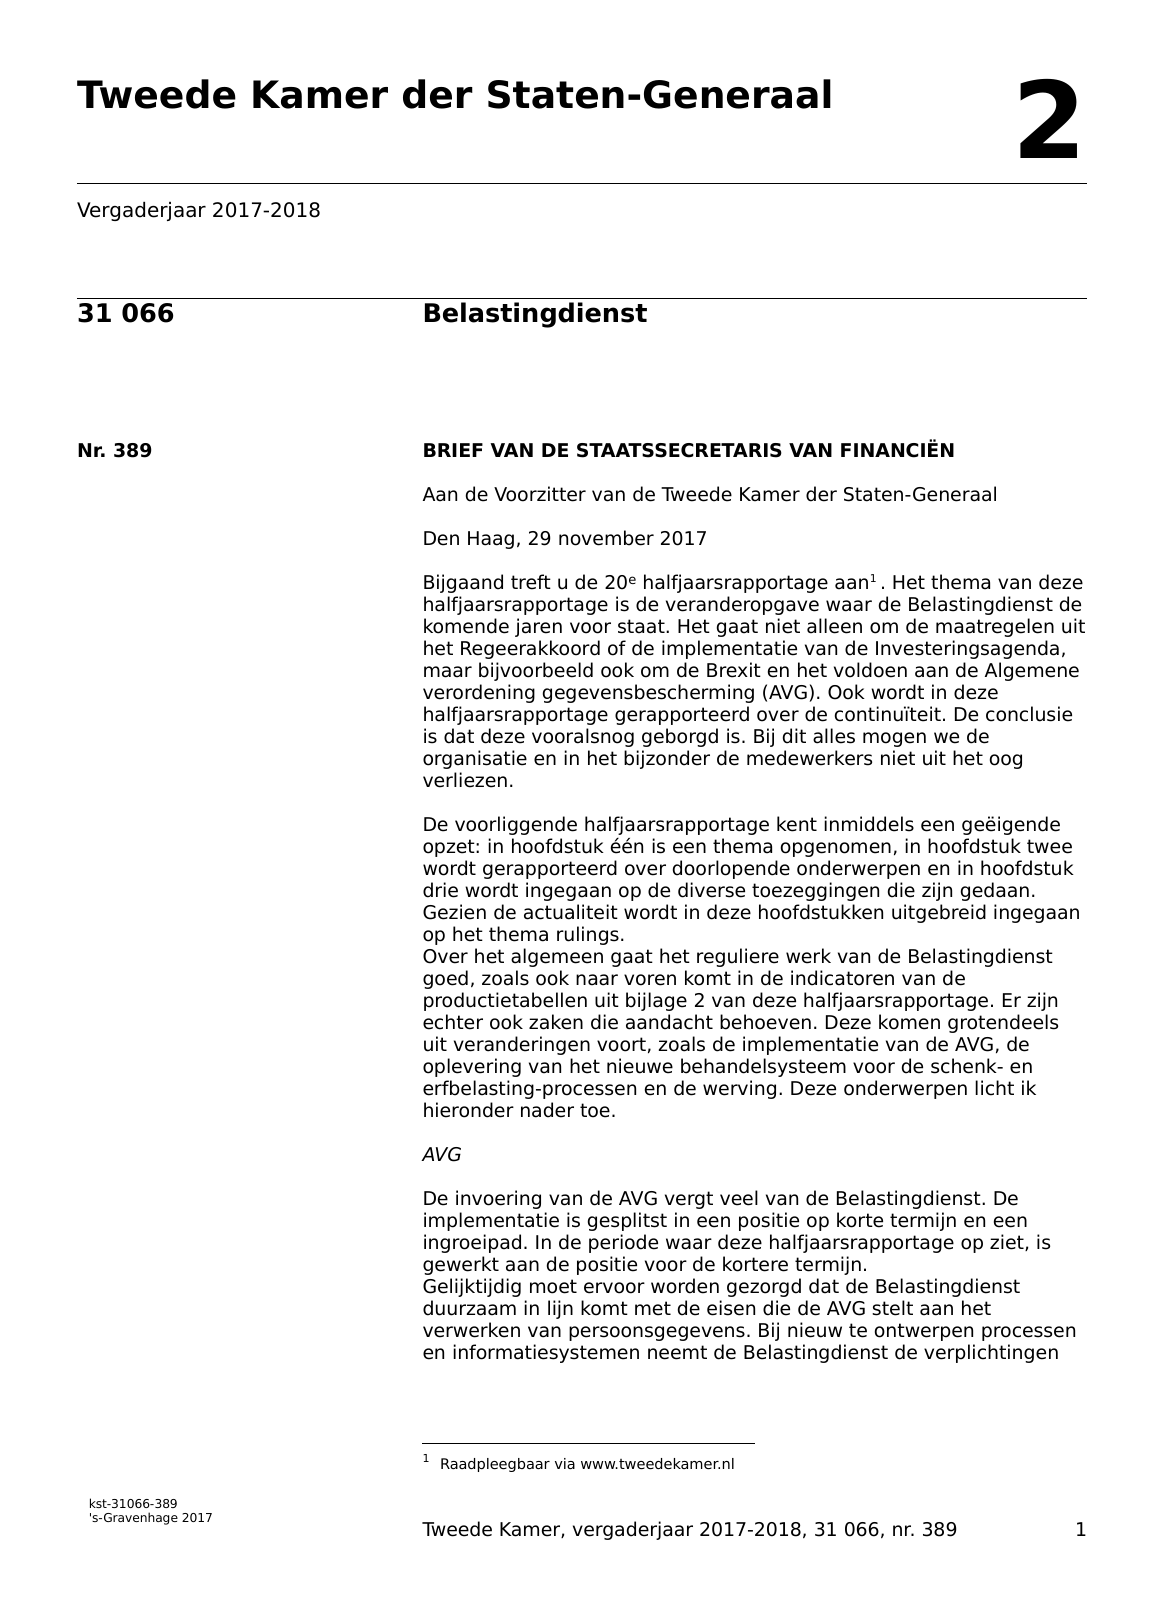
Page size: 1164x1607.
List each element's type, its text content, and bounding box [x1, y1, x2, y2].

text De invoering van de AVG vergt veel van de Belastingdienst. De implementatie is gesplitst in een positie op korte termijn en een ingroeipad. In de periode waar deze halfjaarsrapportage op ziet, is gewerkt aan de positie voor de kortere termijn. [422, 1188, 1087, 1276]
text Bijgaand treft u de 20e halfjaarsrapportage aan. Het thema van deze halfjaarsrapportage is de veranderopgave waar de Belastingdienst de komende jaren voor staat. Het gaat niet alleen om de maatregelen uit het Regeerakkoord of de implementatie van de Investeringsagenda, maar bijvoorbeeld ook om de Brexit en het voldoen aan de Algemene verordening gegevensbescherming (AVG). Ook wordt in deze halfjaarsrapportage gerapporteerd over de continuïteit. De conclusie is dat deze vooralsnog geborgd is. Bij dit alles mogen we de organisatie en in het bijzonder de medewerkers niet uit het oog verliezen. [422, 572, 1087, 792]
text Raadpleegbaar via www.tweedekamer.nl [422, 1452, 1087, 1474]
text Aan de Voorzitter van de Tweede Kamer der Staten-Generaal [422, 484, 1087, 506]
subtitle Nr. 389 BRIEF VAN DE STAATSSECRETARIS VAN FINANCIËN [77, 440, 1087, 462]
text De voorliggende halfjaarsrapportage kent inmiddels een geëigende opzet: in hoofdstuk één is een thema opgenomen, in hoofdstuk twee wordt gerapporteerd over doorlopende onderwerpen en in hoofdstuk drie wordt ingegaan op de diverse toezeggingen die zijn gedaan. Gezien de actualiteit wordt in deze hoofdstukken uitgebreid ingegaan op het thema rulings. [422, 814, 1087, 946]
text Over het algemeen gaat het reguliere werk van de Belastingdienst goed, zoals ook naar voren komt in de indicatoren van de productietabellen uit bijlage 2 van deze halfjaarsrapportage. Er zijn echter ook zaken die aandacht behoeven. Deze komen grotendeels uit veranderingen voort, zoals de implementatie van de AVG, de oplevering van het nieuwe behandelsysteem voor de schenk- en erfbelasting-processen en de werving. Deze onderwerpen licht ik hieronder nader toe. [422, 946, 1087, 1122]
text Den Haag, 29 november 2017 [422, 528, 1087, 550]
text kst-31066-389 [88, 1497, 323, 1511]
text 's-Gravenhage 2017 [88, 1511, 323, 1525]
text Gelijktijdig moet ervoor worden gezorgd dat de Belastingdienst duurzaam in lijn komt met de eisen die de AVG stelt aan het verwerken van persoonsgegevens. Bij nieuw te ontwerpen processen en informatiesystemen neemt de Belastingdienst de verplichtingen [422, 1276, 1087, 1364]
table_header Tweede Kamer der Staten-Generaal [77, 59, 886, 183]
table_header 2 [886, 59, 1087, 183]
table_cell Vergaderjaar 2017-2018 [77, 184, 1087, 298]
subtitle 31 066 Belastingdienst [77, 299, 1087, 329]
subtitle AVG [422, 1144, 1087, 1166]
